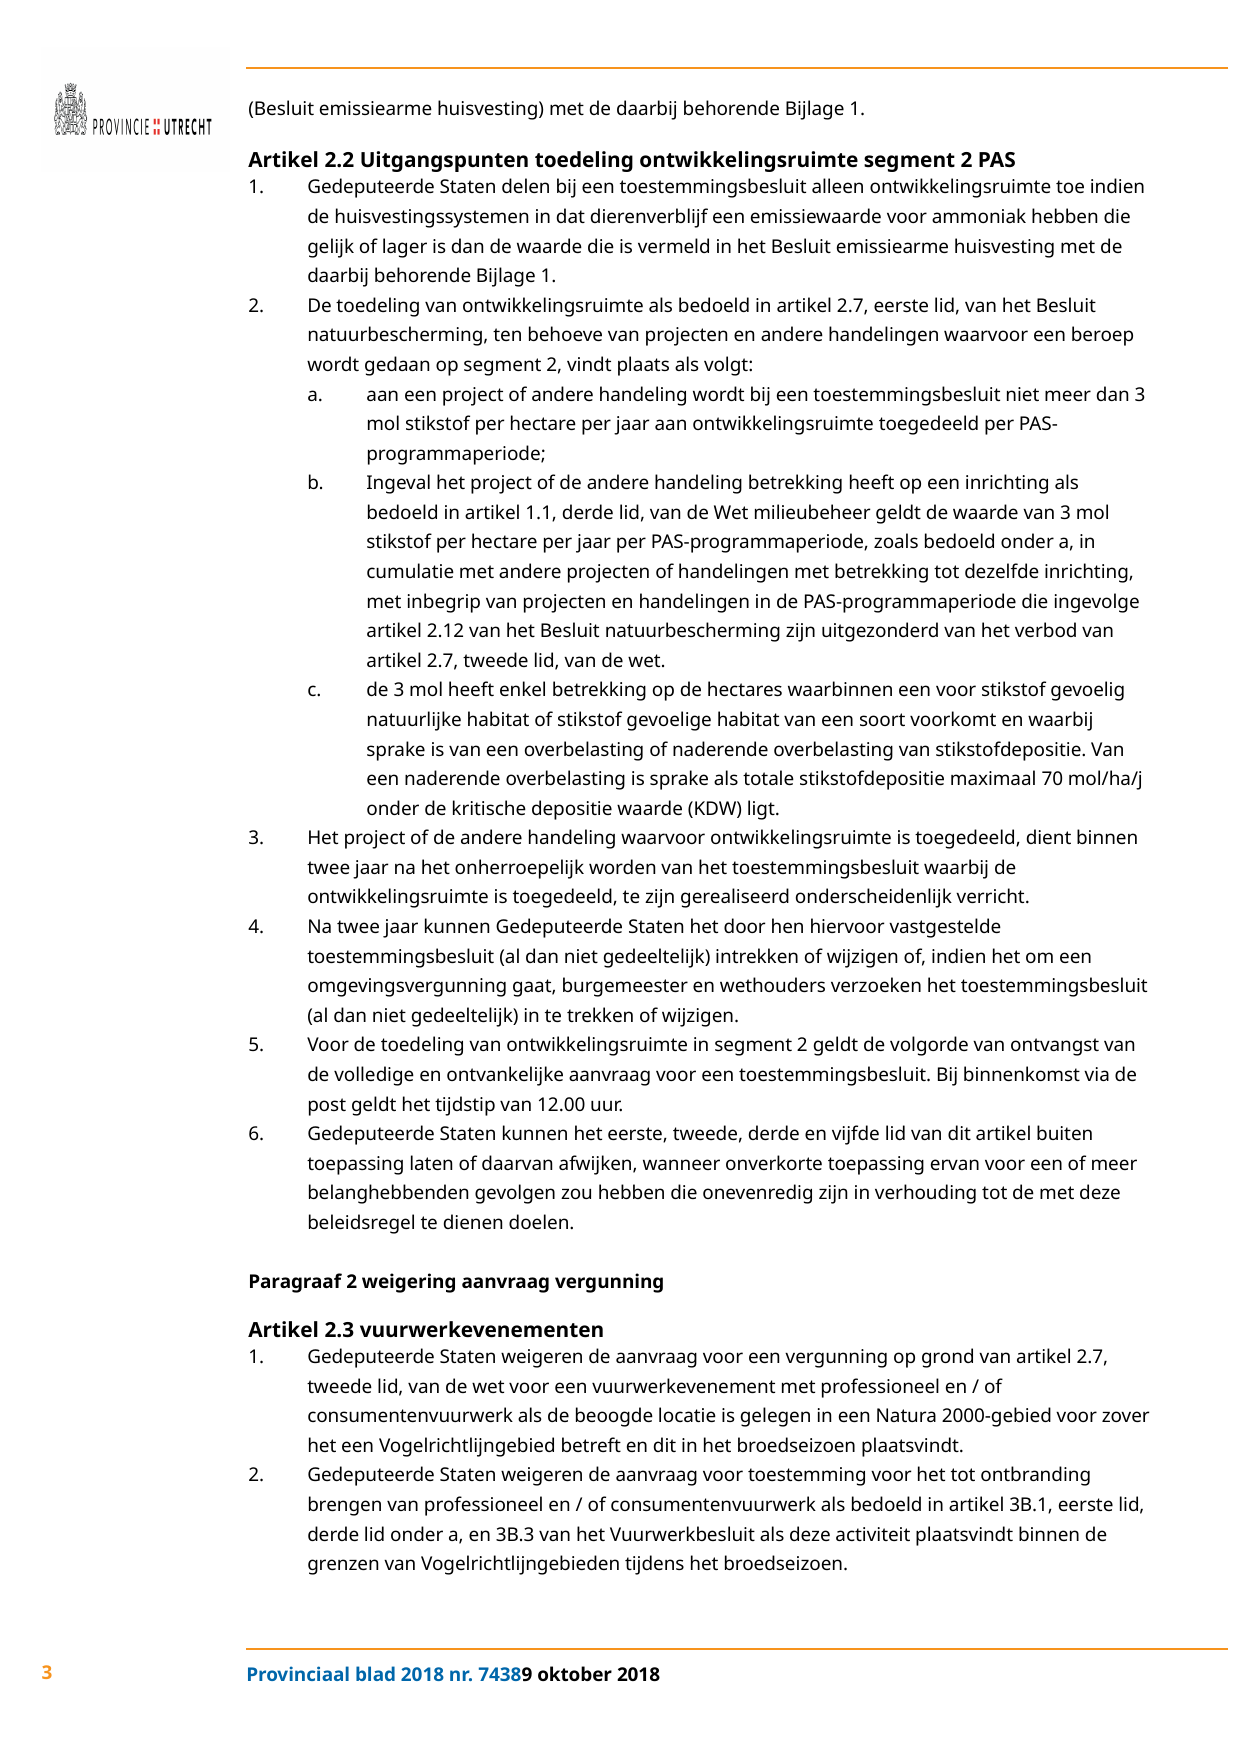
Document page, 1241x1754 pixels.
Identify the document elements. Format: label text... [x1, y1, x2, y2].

list Het project of de andere handeling waarvoor ontwikkelingsruimte is toegedeeld, dient binnen twee jaar na het onherroepelijk worden van het toestemmingsbesluit waarbij de ontwikkelingsruimte is toegedeeld, te zijn gerealiseerd onderscheidenlijk verricht. [248, 824, 1152, 909]
text Paragraaf 2 weigering aanvraag vergunning [248, 1268, 1152, 1294]
list Ingeval het project of de andere handeling betrekking heeft op een inrichting als bedoeld in artikel 1.1, derde lid, van de Wet milieubeheer geldt de waarde van 3 mol stikstof per hectare per jaar per PAS-programmaperiode, zoals bedoeld onder a, in cumulatie met andere projecten of handelingen met betrekking tot dezelfde inrichting, met inbegrip van projecten en handelingen in de PAS-programmaperiode die ingevolge artikel 2.12 van het Besluit natuurbescherming zijn uitgezonderd van het verbod van artikel 2.7, tweede lid, van de wet. [307, 469, 1152, 673]
list Gedeputeerde Staten delen bij een toestemmingsbesluit alleen ontwikkelingsruimte toe indien de huisvestingssystemen in dat dierenverblijf een emissiewaarde voor ammoniak hebben die gelijk of lager is dan de waarde die is vermeld in het Besluit emissiearme huisvesting met de daarbij behorende Bijlage 1. [248, 174, 1152, 288]
list Na twee jaar kunnen Gedeputeerde Staten het door hen hiervoor vastgestelde toestemmingsbesluit (al dan niet gedeeltelijk) intrekken of wijzigen of, indien het om een omgevingsvergunning gaat, burgemeester en wethouders verzoeken het toestemmingsbesluit (al dan niet gedeeltelijk) in te trekken of wijzigen. [248, 913, 1152, 1028]
list Gedeputeerde Staten weigeren de aanvraag voor toestemming voor het tot ontbranding brengen van professioneel en / of consumentenvuurwerk als bedoeld in artikel 3B.1, eerste lid, derde lid onder a, en 3B.3 van het Vuurwerkbesluit als deze activiteit plaatsvindt binnen de grenzen van Vogelrichtlijngebieden tijdens het broedseizoen. [248, 1462, 1152, 1576]
text (Besluit emissiearme huisvesting) met de daarbij behorende Bijlage 1. [248, 95, 1152, 121]
picture [41, 47, 231, 172]
list Gedeputeerde Staten kunnen het eerste, tweede, derde en vijfde lid van dit artikel buiten toepassing laten of daarvan afwijken, wanneer onverkorte toepassing ervan voor een of meer belanghebbenden gevolgen zou hebben die onevenredig zijn in verhouding tot de met deze beleidsregel te dienen doelen. [248, 1120, 1152, 1235]
list De toedeling van ontwikkelingsruimte als bedoeld in artikel 2.7, eerste lid, van het Besluit natuurbescherming, ten behoeve van projecten en andere handelingen waarvoor een beroep wordt gedaan op segment 2, vindt plaats als volgt: [248, 292, 1152, 377]
list Gedeputeerde Staten weigeren de aanvraag voor een vergunning op grond van artikel 2.7, tweede lid, van de wet voor een vuurwerkevenement met professioneel en / of consumentenvuurwerk als de beoogde locatie is gelegen in een Natura 2000-gebied voor zover het een Vogelrichtlijngebied betreft en dit in het broedseizoen plaatsvindt. [248, 1343, 1152, 1458]
list de 3 mol heeft enkel betrekking op de hectares waarbinnen een voor stikstof gevoelig natuurlijke habitat of stikstof gevoelige habitat van een soort voorkomt en waarbij sprake is van een overbelasting of naderende overbelasting van stikstofdepositie. Van een naderende overbelasting is sprake als totale stikstofdepositie maximaal 70 mol/ha/j onder de kritische depositie waarde (KDW) ligt. [307, 677, 1152, 821]
text Artikel 2.3 vuurwerkevenementen [248, 1315, 1152, 1343]
list Voor de toedeling van ontwikkelingsruimte in segment 2 geldt de volgorde van ontvangst van de volledige en ontvankelijke aanvraag voor een toestemmingsbesluit. Bij binnenkomst via de post geldt het tijdstip van 12.00 uur. [248, 1032, 1152, 1116]
list aan een project of andere handeling wordt bij een toestemmingsbesluit niet meer dan 3 mol stikstof per hectare per jaar aan ontwikkelingsruimte toegedeeld per PAS-programmaperiode; [307, 381, 1152, 466]
text Artikel 2.2 Uitgangspunten toedeling ontwikkelingsruimte segment 2 PAS [248, 145, 1152, 174]
